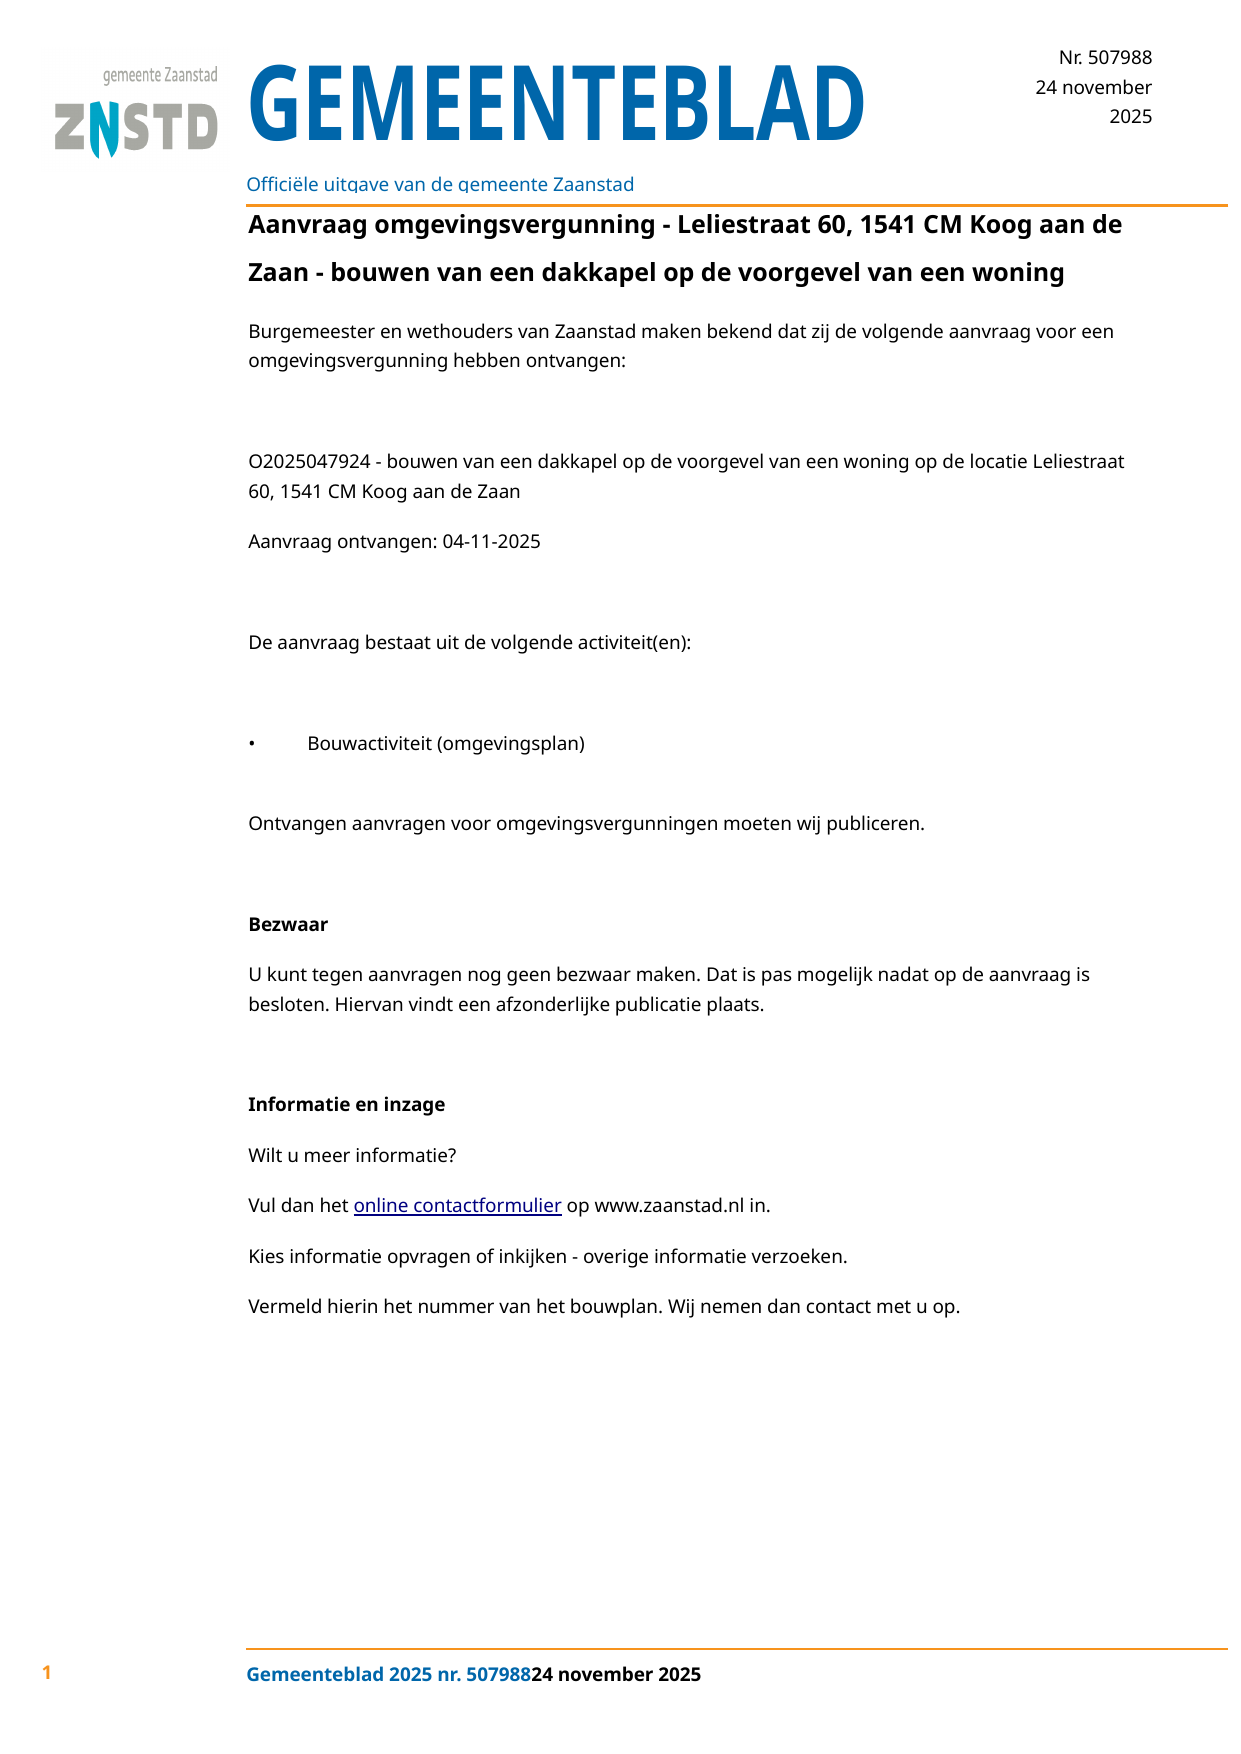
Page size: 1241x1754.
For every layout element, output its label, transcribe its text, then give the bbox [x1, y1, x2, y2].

list Bouwactiviteit (omgevingsplan) [248, 730, 1152, 756]
text Burgemeester en wethouders van Zaanstad maken bekend dat zij de volgende aanvraag voor een omgevingsvergunning hebben ontvangen: [248, 318, 1152, 373]
text Vul dan het online contactformulier op www.zaanstad.nl in. [248, 1192, 1152, 1218]
text Ontvangen aanvragen voor omgevingsvergunningen moeten wij publiceren. [248, 810, 1152, 836]
text Informatie en inzage [248, 1092, 1152, 1117]
text Bezwaar [248, 911, 1152, 937]
text O2025047924 - bouwen van een dakkapel op de voorgevel van een woning op de locatie Leliestraat 60, 1541 CM Koog aan de Zaan [248, 448, 1152, 504]
text Aanvraag omgevingsvergunning - Leliestraat 60, 1541 CM Koog aan de Zaan - bouwen van een dakkapel op de voorgevel van een woning [248, 207, 1152, 288]
text Kies informatie opvragen of inkijken - overige informatie verzoeken. [248, 1243, 1152, 1269]
text Vermeld hierin het nummer van het bouwplan. Wij nemen dan contact met u op. [248, 1293, 1152, 1319]
text Aanvraag ontvangen: 04-11-2025 [248, 528, 1152, 554]
picture [41, 47, 231, 172]
text De aanvraag bestaat uit de volgende activiteit(en): [248, 629, 1152, 655]
text Wilt u meer informatie? [248, 1142, 1152, 1168]
text U kunt tegen aanvragen nog geen bezwaar maken. Dat is pas mogelijk nadat op de aanvraag is besloten. Hiervan vindt een afzonderlijke publicatie plaats. [248, 961, 1152, 1017]
